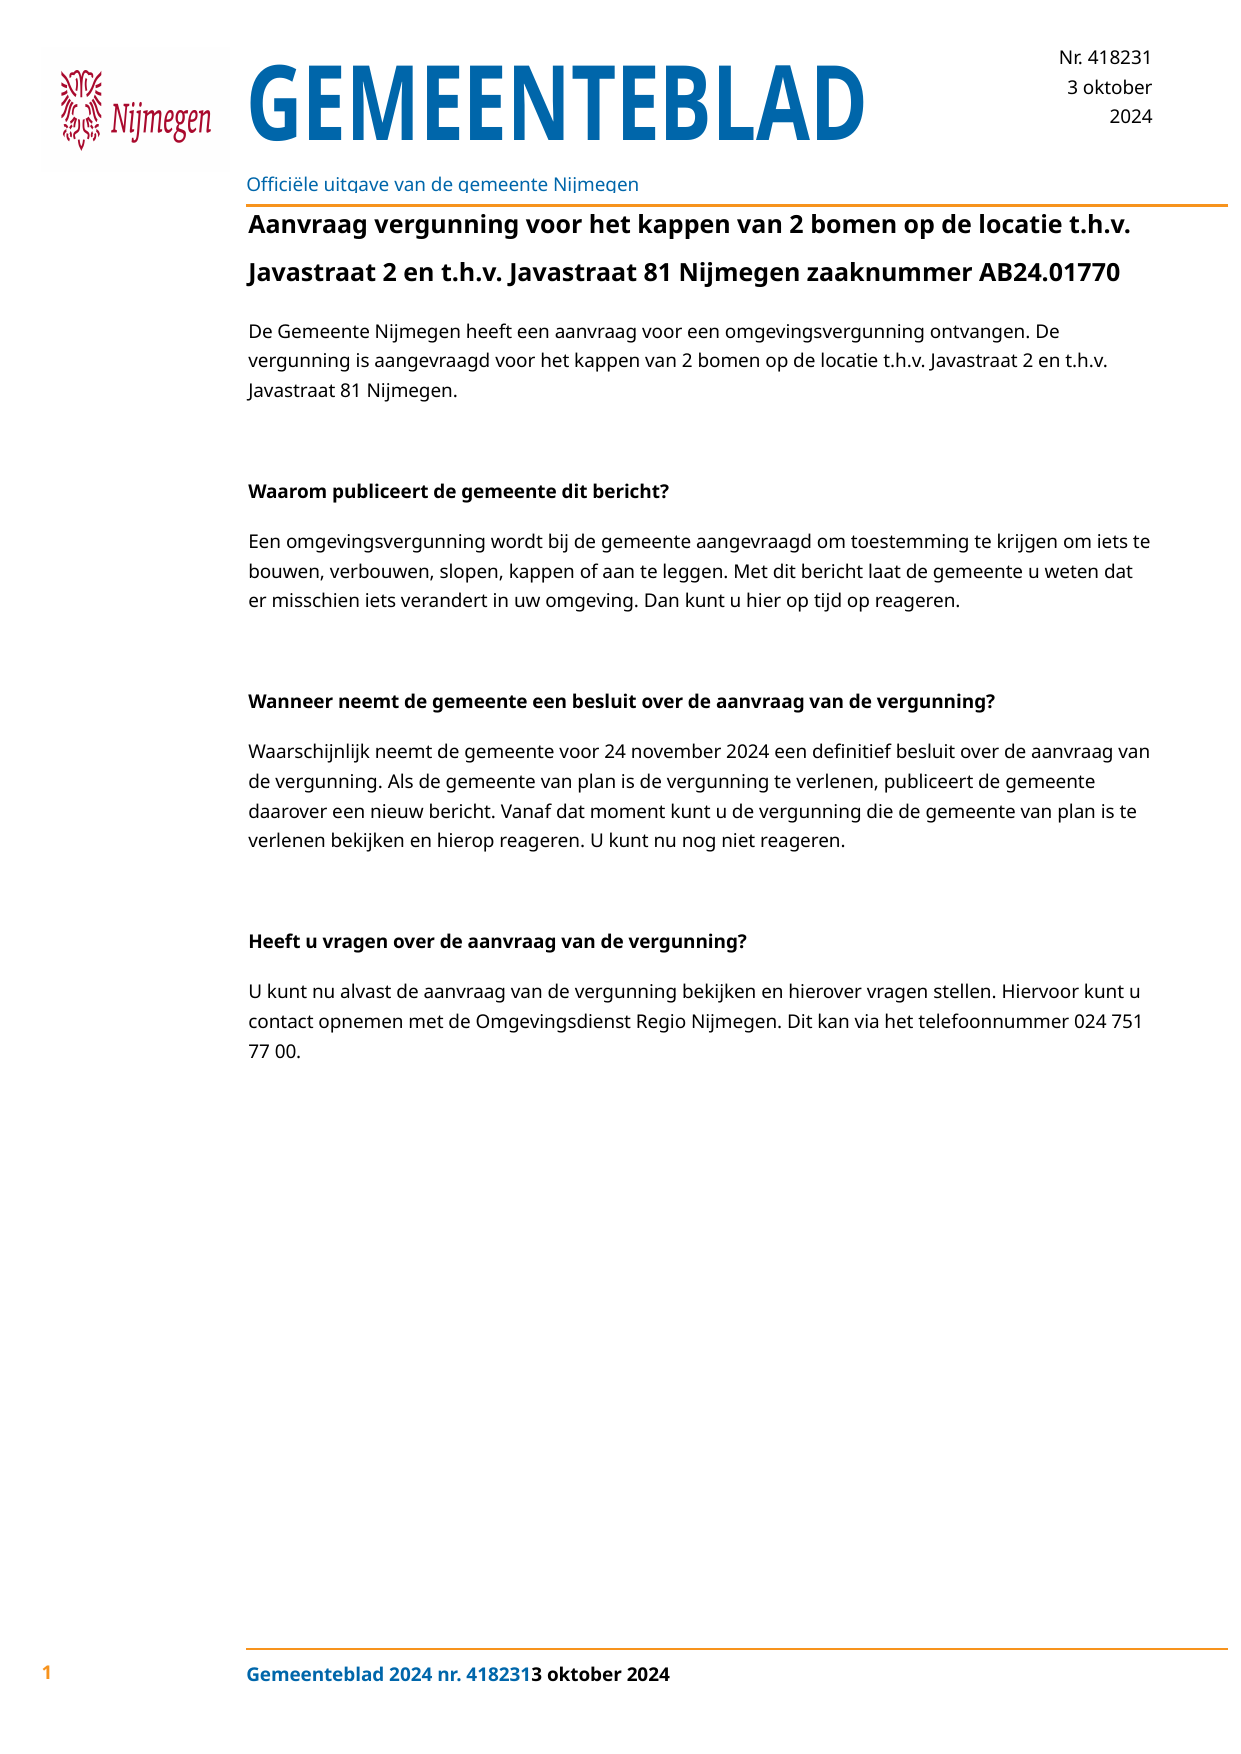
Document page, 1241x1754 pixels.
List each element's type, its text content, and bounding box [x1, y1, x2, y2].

text Waarom publiceert de gemeente dit bericht? [248, 478, 1152, 504]
text Wanneer neemt de gemeente een besluit over de aanvraag van de vergunning? [248, 688, 1152, 714]
picture [41, 47, 231, 172]
text Heeft u vragen over de aanvraag van de vergunning? [248, 928, 1152, 954]
text Aanvraag vergunning voor het kappen van 2 bomen op de locatie t.h.v. Javastraat 2 en t.h.v. Javastraat 81 Nijmegen zaaknummer AB24.01770 [248, 207, 1152, 288]
text Waarschijnlijk neemt de gemeente voor 24 november 2024 een definitief besluit over de aanvraag van de vergunning. Als de gemeente van plan is de vergunning te verlenen, publiceert de gemeente daarover een nieuw bericht. Vanaf dat moment kunt u de vergunning die de gemeente van plan is te verlenen bekijken en hierop reageren. U kunt nu nog niet reageren. [248, 739, 1152, 853]
text Een omgevingsvergunning wordt bij de gemeente aangevraagd om toestemming te krijgen om iets te bouwen, verbouwen, slopen, kappen of aan te leggen. Met dit bericht laat de gemeente u weten dat er misschien iets verandert in uw omgeving. Dan kunt u hier op tijd op reageren. [248, 528, 1152, 613]
text U kunt nu alvast de aanvraag van de vergunning bekijken en hierover vragen stellen. Hiervoor kunt u contact opnemen met de Omgevingsdienst Regio Nijmegen. Dit kan via het telefoonnummer 024 751 77 00. [248, 979, 1152, 1064]
text De Gemeente Nijmegen heeft een aanvraag voor een omgevingsvergunning ontvangen. De vergunning is aangevraagd voor het kappen van 2 bomen op de locatie t.h.v. Javastraat 2 en t.h.v. Javastraat 81 Nijmegen. [248, 318, 1152, 403]
